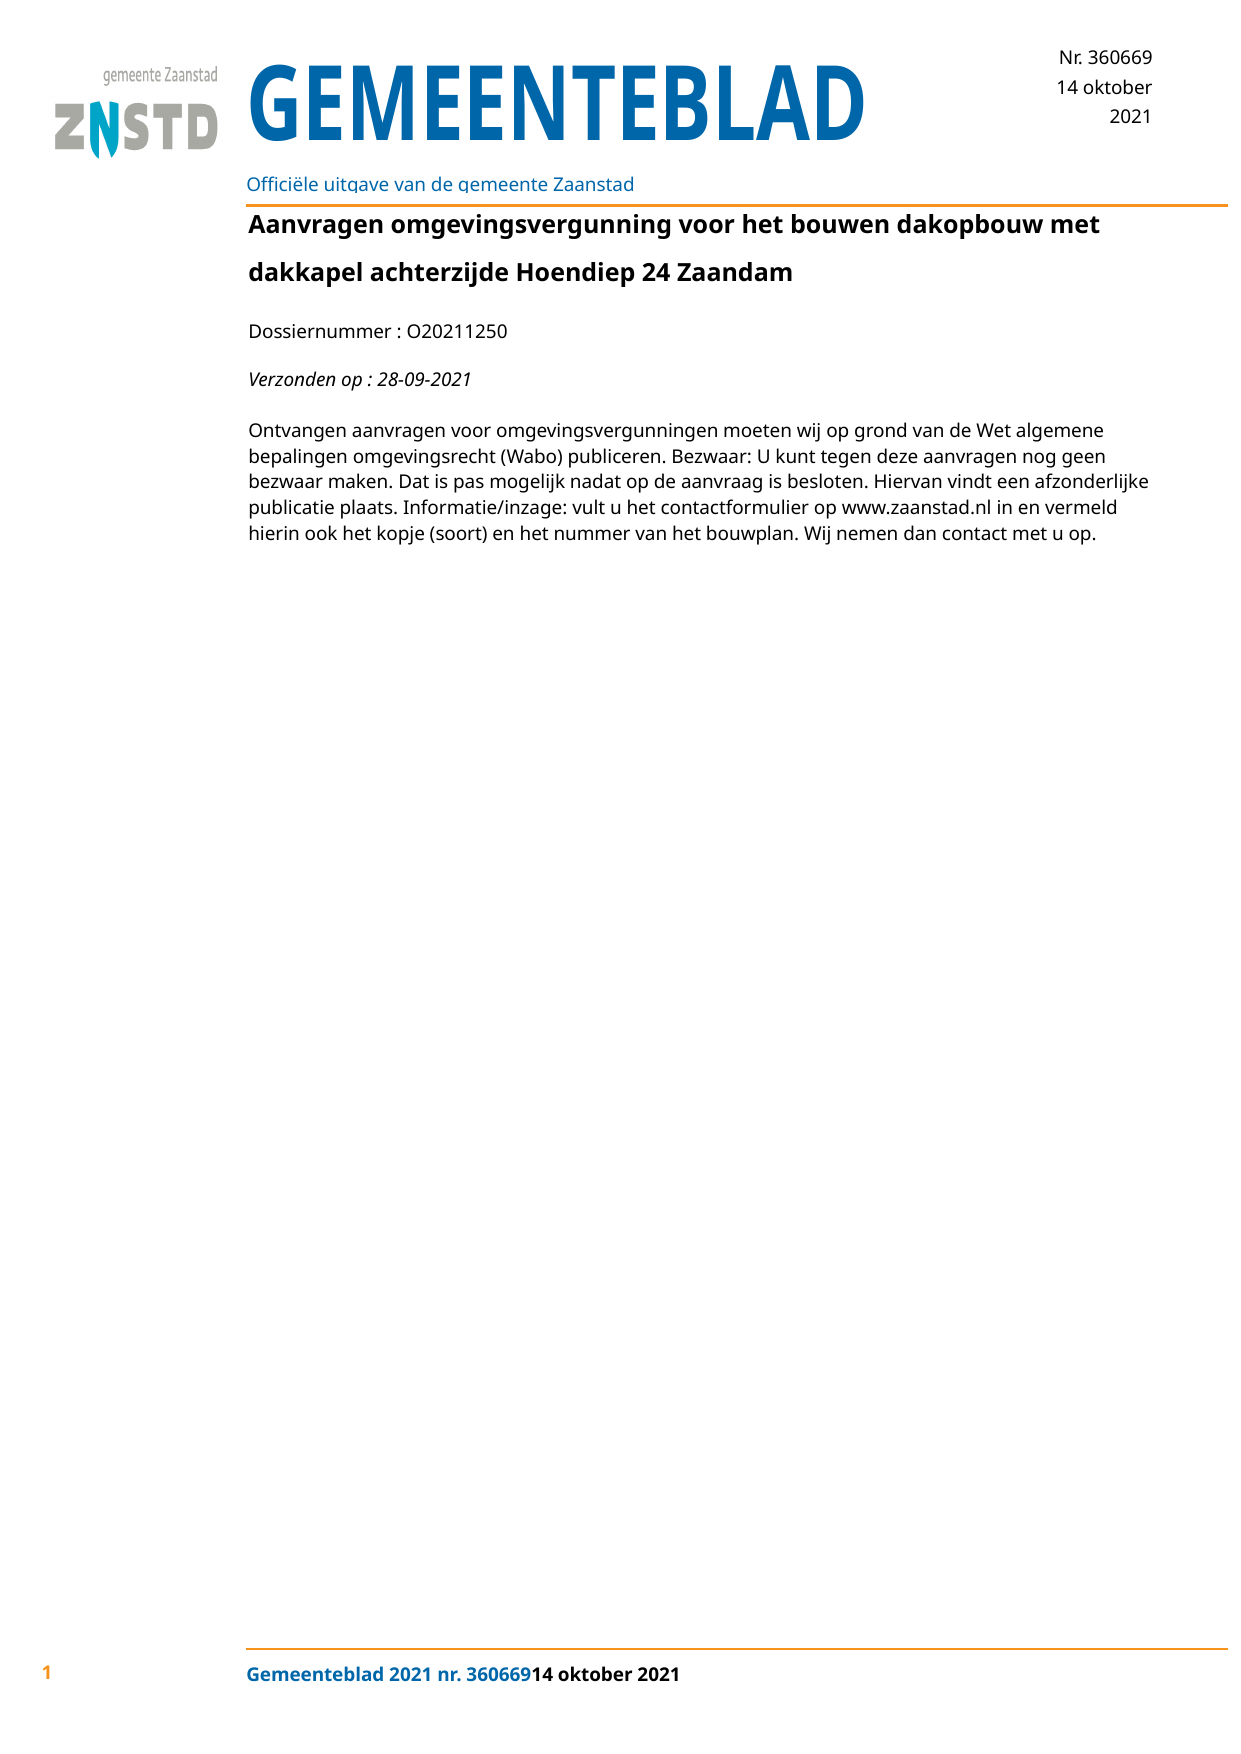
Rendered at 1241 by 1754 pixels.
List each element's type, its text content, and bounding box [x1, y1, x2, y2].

picture [41, 47, 231, 172]
text Aanvragen omgevingsvergunning voor het bouwen dakopbouw met dakkapel achterzijde Hoendiep 24 Zaandam [248, 207, 1152, 288]
text Verzonden op : 28-09-2021 [248, 366, 1152, 391]
text Ontvangen aanvragen voor omgevingsvergunningen moeten wij op grond van de Wet algemene bepalingen omgevingsrecht (Wabo) publiceren. Bezwaar: U kunt tegen deze aanvragen nog geen bezwaar maken. Dat is pas mogelijk nadat op de aanvraag is besloten. Hiervan vindt een afzonderlijke publicatie plaats. Informatie/inzage: vult u het contactformulier op www.zaanstad.nl in en vermeld hierin ook het kopje (soort) en het nummer van het bouwplan. Wij nemen dan contact met u op. [248, 417, 1152, 546]
text Dossiernummer : O20211250 [248, 318, 1152, 344]
